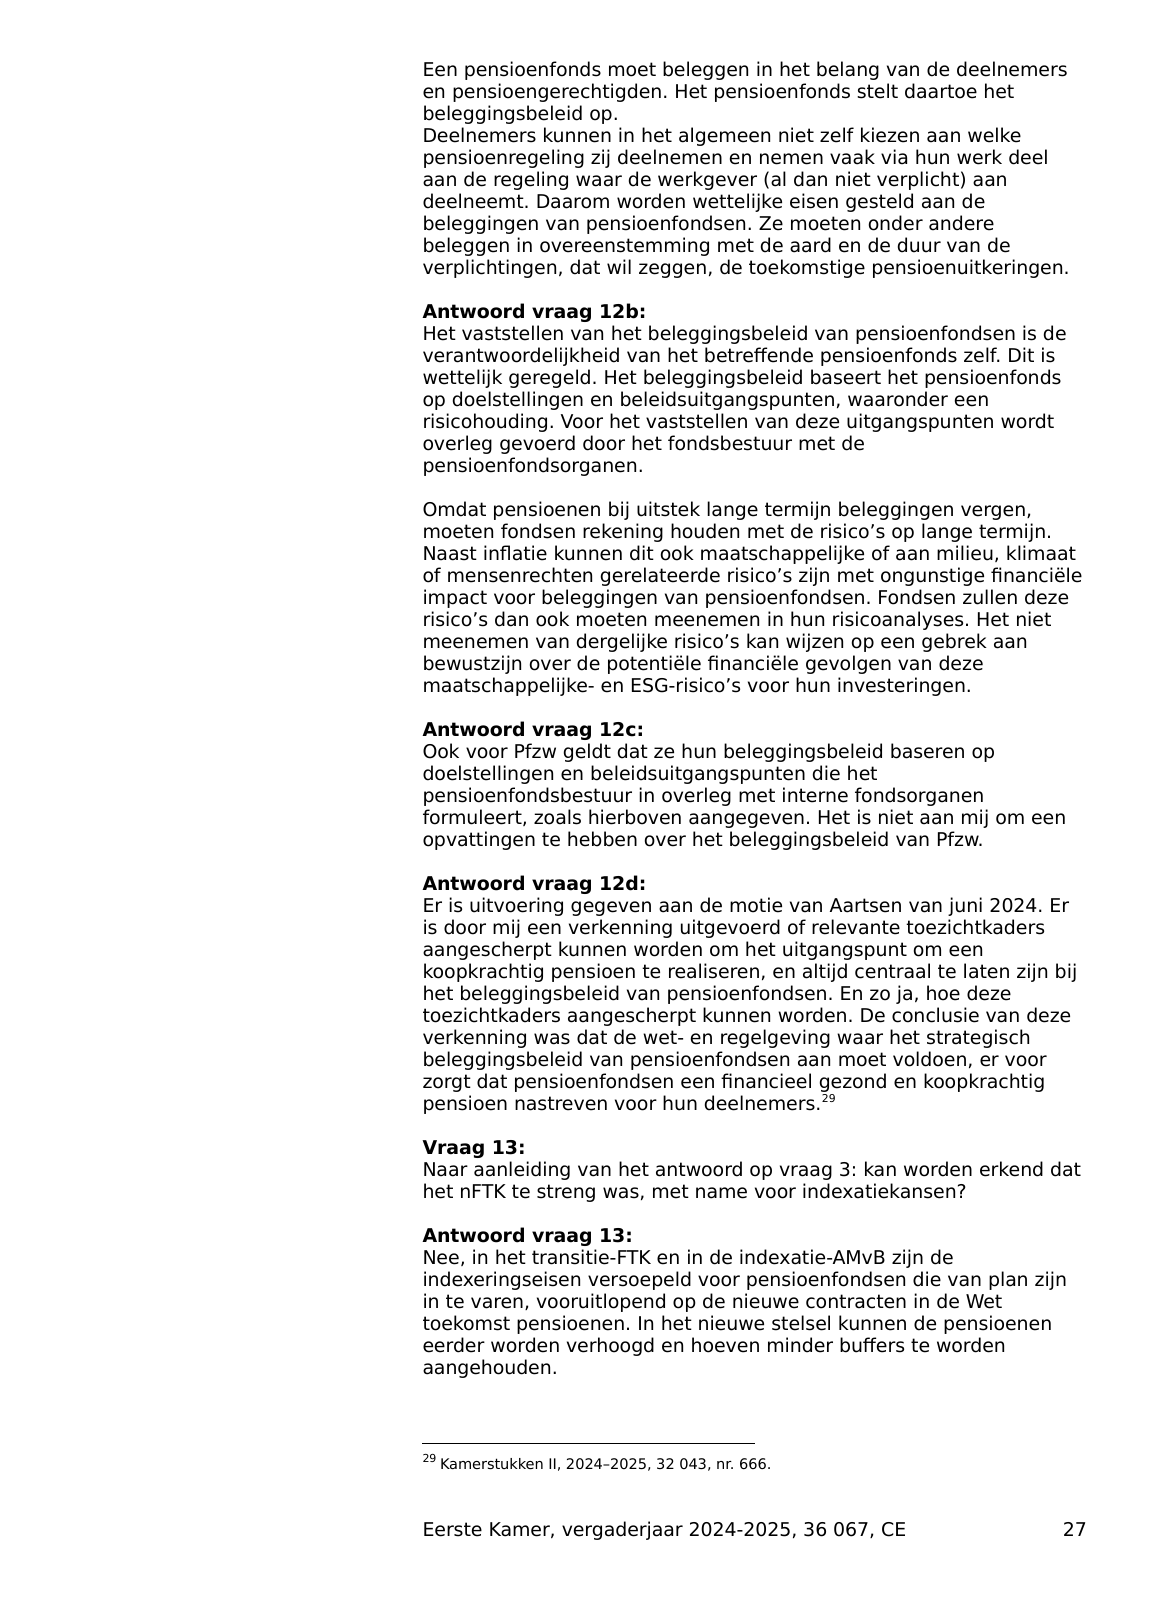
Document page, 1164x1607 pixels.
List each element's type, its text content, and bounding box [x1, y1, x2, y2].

text Ook voor Pfzw geldt dat ze hun beleggingsbeleid baseren op doelstellingen en beleidsuitgangspunten die het pensioenfondsbestuur in overleg met interne fondsorganen formuleert, zoals hierboven aangegeven. Het is niet aan mij om een opvattingen te hebben over het beleggingsbeleid van Pfzw. [422, 741, 1087, 851]
text Antwoord vraag 12d: [422, 873, 1087, 895]
text Er is uitvoering gegeven aan de motie van Aartsen van juni 2024. Er is door mij een verkenning uitgevoerd of relevante toezichtkaders aangescherpt kunnen worden om het uitgangspunt om een koopkrachtig pensioen te realiseren, en altijd centraal te laten zijn bij het beleggingsbeleid van pensioenfondsen. En zo ja, hoe deze toezichtkaders aangescherpt kunnen worden. De conclusie van deze verkenning was dat de wet- en regelgeving waar het strategisch beleggingsbeleid van pensioenfondsen aan moet voldoen, er voor zorgt dat pensioenfondsen een financieel gezond en koopkrachtig pensioen nastreven voor hun deelnemers. [422, 895, 1087, 1115]
text Deelnemers kunnen in het algemeen niet zelf kiezen aan welke pensioenregeling zij deelnemen en nemen vaak via hun werk deel aan de regeling waar de werkgever (al dan niet verplicht) aan deelneemt. Daarom worden wettelijke eisen gesteld aan de beleggingen van pensioenfondsen. Ze moeten onder andere beleggen in overeenstemming met de aard en de duur van de verplichtingen, dat wil zeggen, de toekomstige pensioenuitkeringen. [422, 125, 1087, 279]
text Een pensioenfonds moet beleggen in het belang van de deelnemers en pensioengerechtigden. Het pensioenfonds stelt daartoe het beleggingsbeleid op. [422, 59, 1087, 125]
text Omdat pensioenen bij uitstek lange termijn beleggingen vergen, moeten fondsen rekening houden met de risico’s op lange termijn. Naast inflatie kunnen dit ook maatschappelijke of aan milieu, klimaat of mensenrechten gerelateerde risico’s zijn met ongunstige financiële impact voor beleggingen van pensioenfondsen. Fondsen zullen deze risico’s dan ook moeten meenemen in hun risicoanalyses. Het niet meenemen van dergelijke risico’s kan wijzen op een gebrek aan bewustzijn over de potentiële financiële gevolgen van deze maatschappelijke- en ESG-risico’s voor hun investeringen. [422, 499, 1087, 697]
text Antwoord vraag 12b: [422, 301, 1087, 323]
text Naar aanleiding van het antwoord op vraag 3: kan worden erkend dat het nFTK te streng was, met name voor indexatiekansen? [422, 1159, 1087, 1203]
text Antwoord vraag 12c: [422, 719, 1087, 741]
text Nee, in het transitie-FTK en in de indexatie-AMvB zijn de indexeringseisen versoepeld voor pensioenfondsen die van plan zijn in te varen, vooruitlopend op de nieuwe contracten in de Wet toekomst pensioenen. In het nieuwe stelsel kunnen de pensioenen eerder worden verhoogd en hoeven minder buffers te worden aangehouden. [422, 1247, 1087, 1379]
text Vraag 13: [422, 1137, 1087, 1159]
text Antwoord vraag 13: [422, 1225, 1087, 1247]
text Het vaststellen van het beleggingsbeleid van pensioenfondsen is de verantwoordelijkheid van het betreffende pensioenfonds zelf. Dit is wettelijk geregeld. Het beleggingsbeleid baseert het pensioenfonds op doelstellingen en beleidsuitgangspunten, waaronder een risicohouding. Voor het vaststellen van deze uitgangspunten wordt overleg gevoerd door het fondsbestuur met de pensioenfondsorganen. [422, 323, 1087, 477]
text Kamerstukken II, 2024–2025, 32 043, nr. 666. [422, 1452, 1087, 1474]
